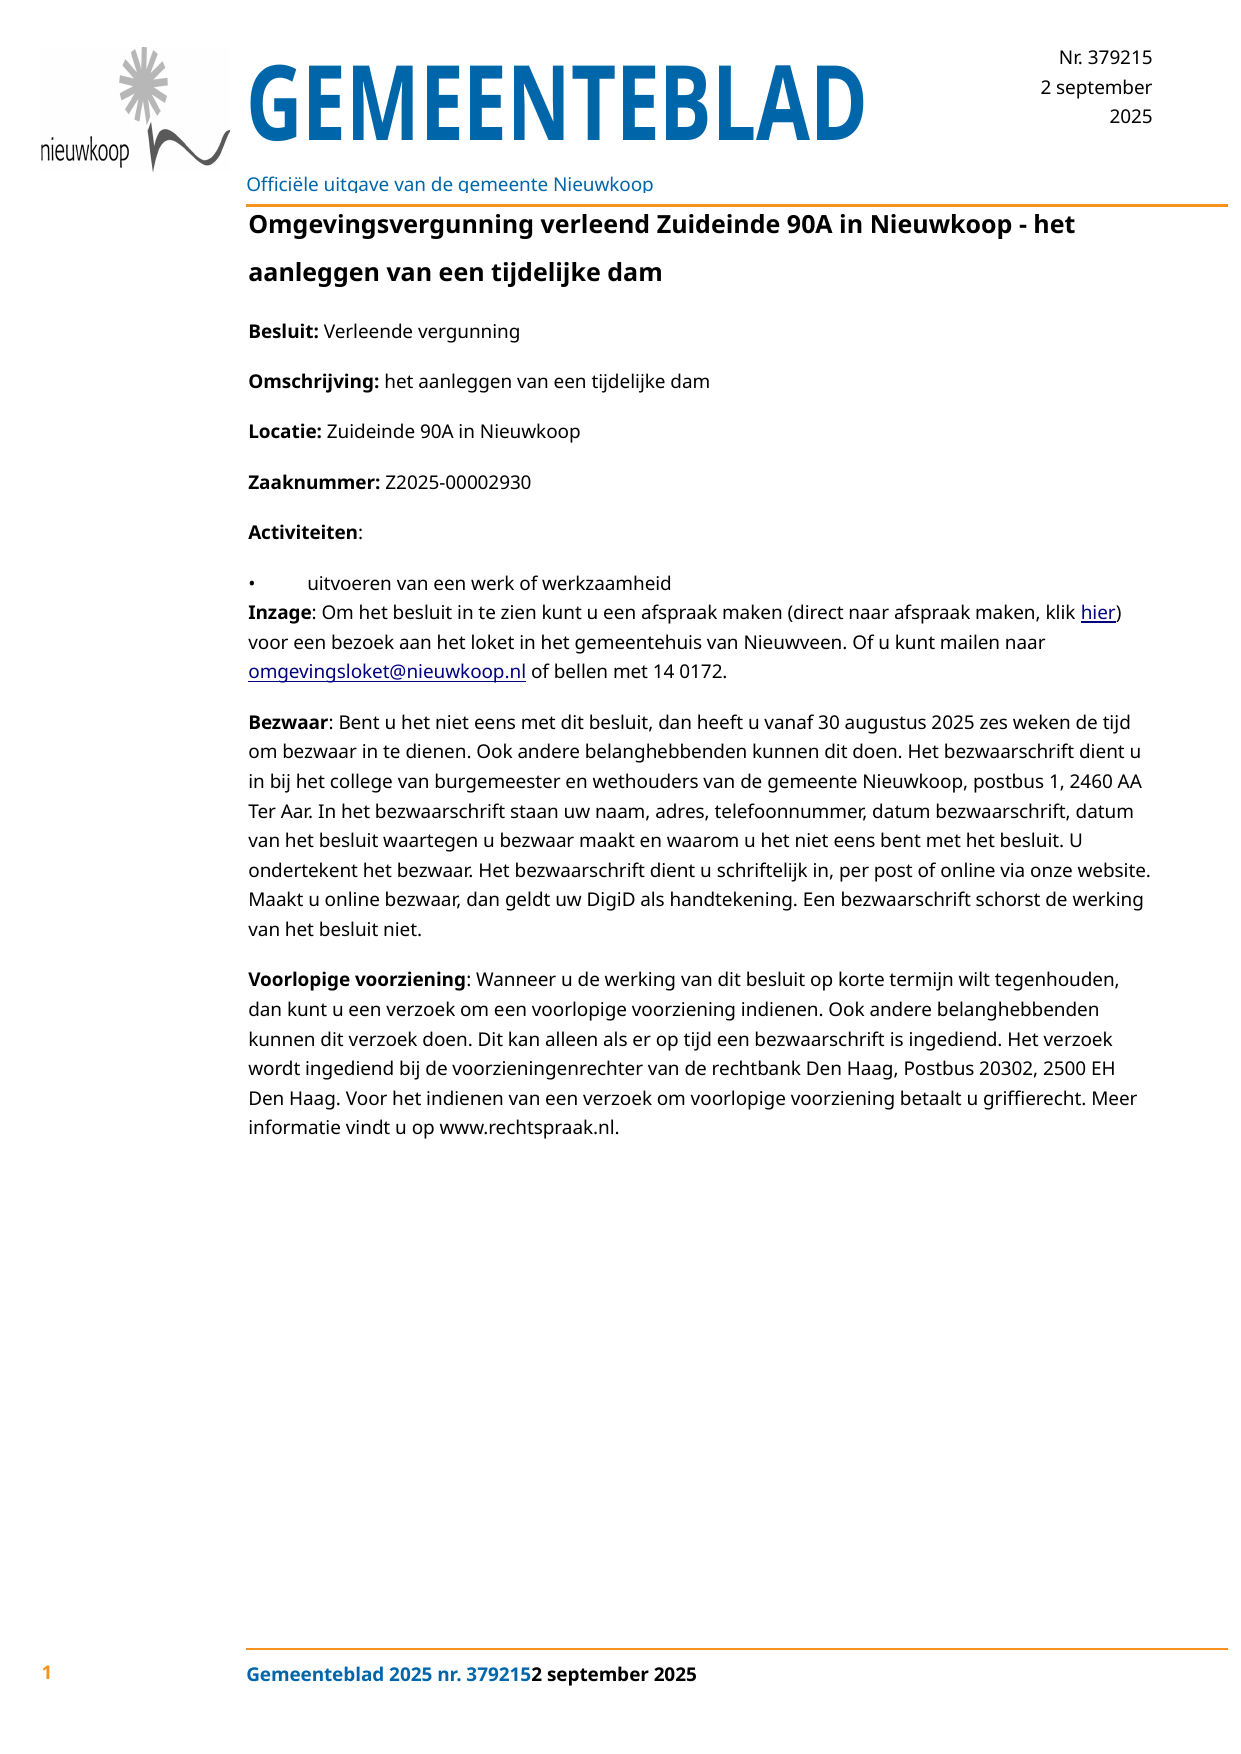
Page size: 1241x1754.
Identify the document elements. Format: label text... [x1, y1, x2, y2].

text Bezwaar: Bent u het niet eens met dit besluit, dan heeft u vanaf 30 augustus 2025 zes weken de tijd om bezwaar in te dienen. Ook andere belanghebbenden kunnen dit doen. Het bezwaarschrift dient u in bij het college van burgemeester en wethouders van de gemeente Nieuwkoop, postbus 1, 2460 AA Ter Aar. In het bezwaarschrift staan uw naam, adres, telefoonnummer, datum bezwaarschrift, datum van het besluit waartegen u bezwaar maakt en waarom u het niet eens bent met het besluit. U ondertekent het bezwaar. Het bezwaarschrift dient u schriftelijk in, per post of online via onze website. Maakt u online bezwaar, dan geldt uw DigiD als handtekening. Een bezwaarschrift schorst de werking van het besluit niet. [248, 709, 1152, 942]
text Omgevingsvergunning verleend Zuideinde 90A in Nieuwkoop - het aanleggen van een tijdelijke dam [248, 207, 1152, 288]
text Locatie: Zuideinde 90A in Nieuwkoop [248, 419, 1152, 444]
text Zaaknummer: Z2025-00002930 [248, 469, 1152, 495]
text Besluit: Verleende vergunning [248, 318, 1152, 344]
text Voorlopige voorziening: Wanneer u de werking van dit besluit op korte termijn wilt tegenhouden, dan kunt u een verzoek om een voorlopige voorziening indienen. Ook andere belanghebbenden kunnen dit verzoek doen. Dit kan alleen als er op tijd een bezwaarschrift is ingediend. Het verzoek wordt ingediend bij de voorzieningenrechter van de rechtbank Den Haag, Postbus 20302, 2500 EH Den Haag. Voor het indienen van een verzoek om voorlopige voorziening betaalt u griffierecht. Meer informatie vindt u op www.rechtspraak.nl. [248, 967, 1152, 1140]
picture [41, 47, 231, 172]
list uitvoeren van een werk of werkzaamheid [248, 570, 1152, 596]
text Inzage: Om het besluit in te zien kunt u een afspraak maken (direct naar afspraak maken, klik hier) voor een bezoek aan het loket in het gemeentehuis van Nieuwveen. Of u kunt mailen naar omgevingsloket@nieuwkoop.nl of bellen met 14 0172. [248, 599, 1152, 684]
text Activiteiten: [248, 519, 1152, 545]
text Omschrijving: het aanleggen van een tijdelijke dam [248, 368, 1152, 394]
